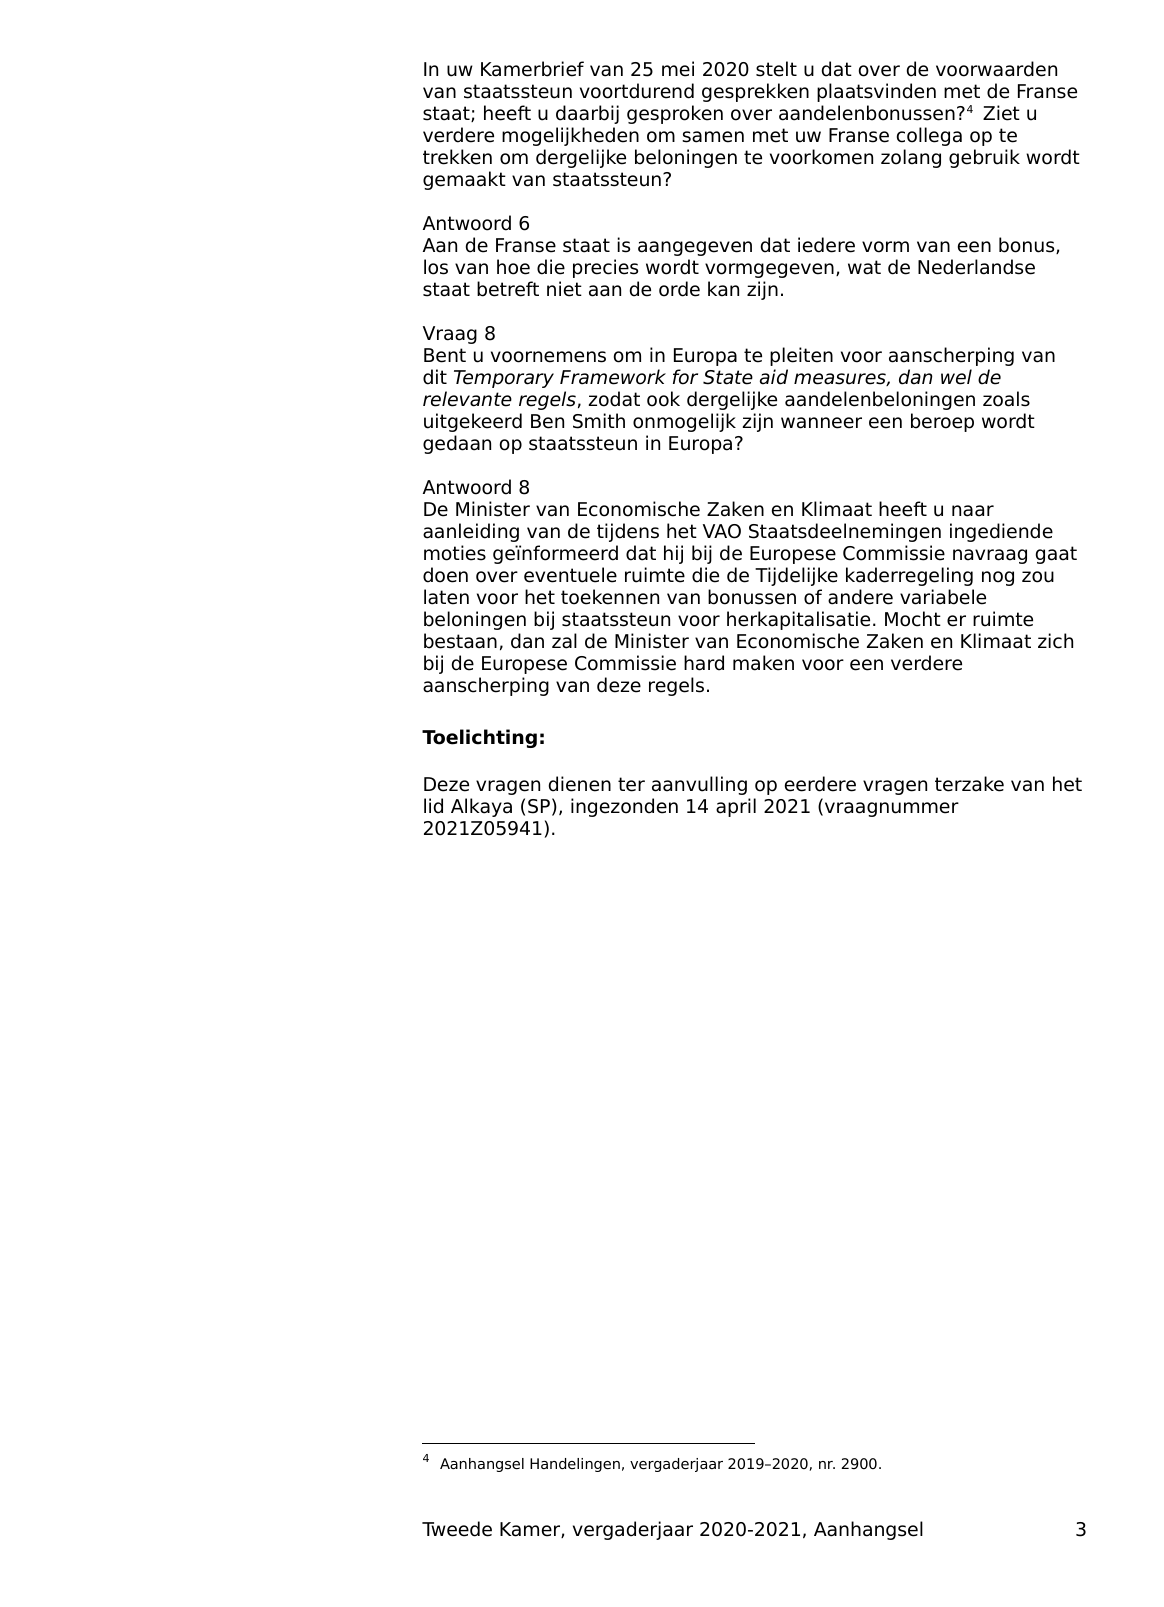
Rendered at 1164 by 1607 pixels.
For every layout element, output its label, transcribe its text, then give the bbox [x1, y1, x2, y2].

text Bent u voornemens om in Europa te pleiten voor aanscherping van dit Temporary Framework for State aid measures, dan wel de relevante regels, zodat ook dergelijke aandelenbeloningen zoals uitgekeerd Ben Smith onmogelijk zijn wanneer een beroep wordt gedaan op staatssteun in Europa? [422, 345, 1087, 455]
text In uw Kamerbrief van 25 mei 2020 stelt u dat over de voorwaarden van staatssteun voortdurend gesprekken plaatsvinden met de Franse staat; heeft u daarbij gesproken over aandelenbonussen? Ziet u verdere mogelijkheden om samen met uw Franse collega op te trekken om dergelijke beloningen te voorkomen zolang gebruik wordt gemaakt van staatssteun? [422, 59, 1087, 191]
text Deze vragen dienen ter aanvulling op eerdere vragen terzake van het lid Alkaya (SP), ingezonden 14 april 2021 (vraagnummer 2021Z05941). [422, 774, 1087, 840]
subtitle Toelichting: [422, 727, 1087, 749]
text Aan de Franse staat is aangegeven dat iedere vorm van een bonus, los van hoe die precies wordt vormgegeven, wat de Nederlandse staat betreft niet aan de orde kan zijn. [422, 235, 1087, 301]
text Aanhangsel Handelingen, vergaderjaar 2019–2020, nr. 2900. [422, 1452, 1087, 1474]
text De Minister van Economische Zaken en Klimaat heeft u naar aanleiding van de tijdens het VAO Staatsdeelnemingen ingediende moties geïnformeerd dat hij bij de Europese Commissie navraag gaat doen over eventuele ruimte die de Tijdelijke kaderregeling nog zou laten voor het toekennen van bonussen of andere variabele beloningen bij staatssteun voor herkapitalisatie. Mocht er ruimte bestaan, dan zal de Minister van Economische Zaken en Klimaat zich bij de Europese Commissie hard maken voor een verdere aanscherping van deze regels. [422, 499, 1087, 697]
text Vraag 8 [422, 323, 1087, 345]
text Antwoord 8 [422, 477, 1087, 499]
text Antwoord 6 [422, 213, 1087, 235]
